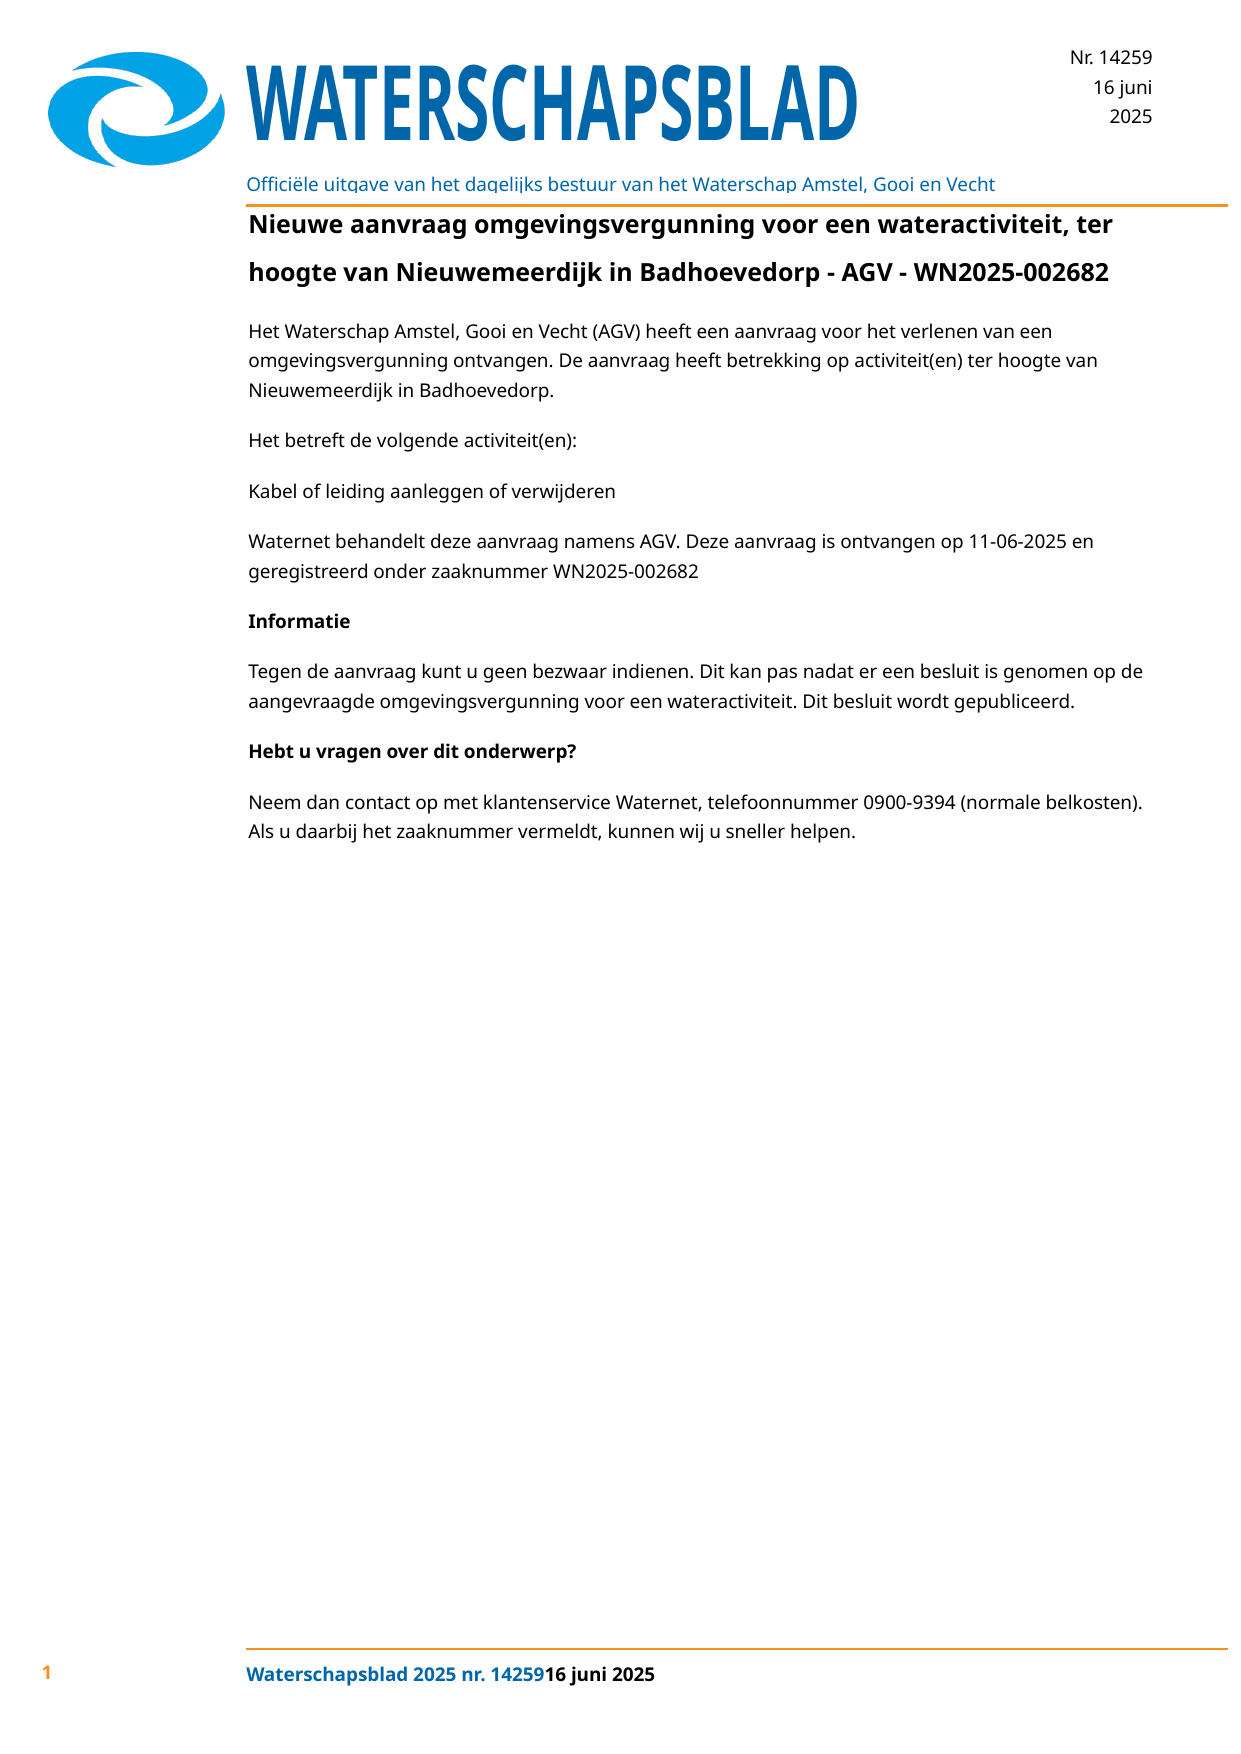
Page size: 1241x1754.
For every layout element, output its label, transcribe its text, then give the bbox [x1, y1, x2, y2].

text Het betreft de volgende activiteit(en): [248, 427, 1152, 453]
text Tegen de aanvraag kunt u geen bezwaar indienen. Dit kan pas nadat er een besluit is genomen op de aangevraagde omgevingsvergunning voor een wateractiviteit. Dit besluit wordt gepubliceerd. [248, 659, 1152, 714]
text Kabel of leiding aanleggen of verwijderen [248, 478, 1152, 504]
text Waternet behandelt deze aanvraag namens AGV. Deze aanvraag is ontvangen op 11-06-2025 en geregistreerd onder zaaknummer WN2025-002682 [248, 528, 1152, 584]
text Informatie [248, 608, 1152, 634]
text Neem dan contact op met klantenservice Waternet, telefoonnummer 0900-9394 (normale belkosten). Als u daarbij het zaaknummer vermeldt, kunnen wij u sneller helpen. [248, 789, 1152, 844]
text Het Waterschap Amstel, Gooi en Vecht (AGV) heeft een aanvraag voor het verlenen van een omgevingsvergunning ontvangen. De aanvraag heeft betrekking op activiteit(en) ter hoogte van Nieuwemeerdijk in Badhoevedorp. [248, 318, 1152, 403]
text Nieuwe aanvraag omgevingsvergunning voor een wateractiviteit, ter hoogte van Nieuwemeerdijk in Badhoevedorp - AGV - WN2025-002682 [248, 207, 1152, 288]
picture [41, 47, 231, 172]
text Hebt u vragen over dit onderwerp? [248, 739, 1152, 764]
